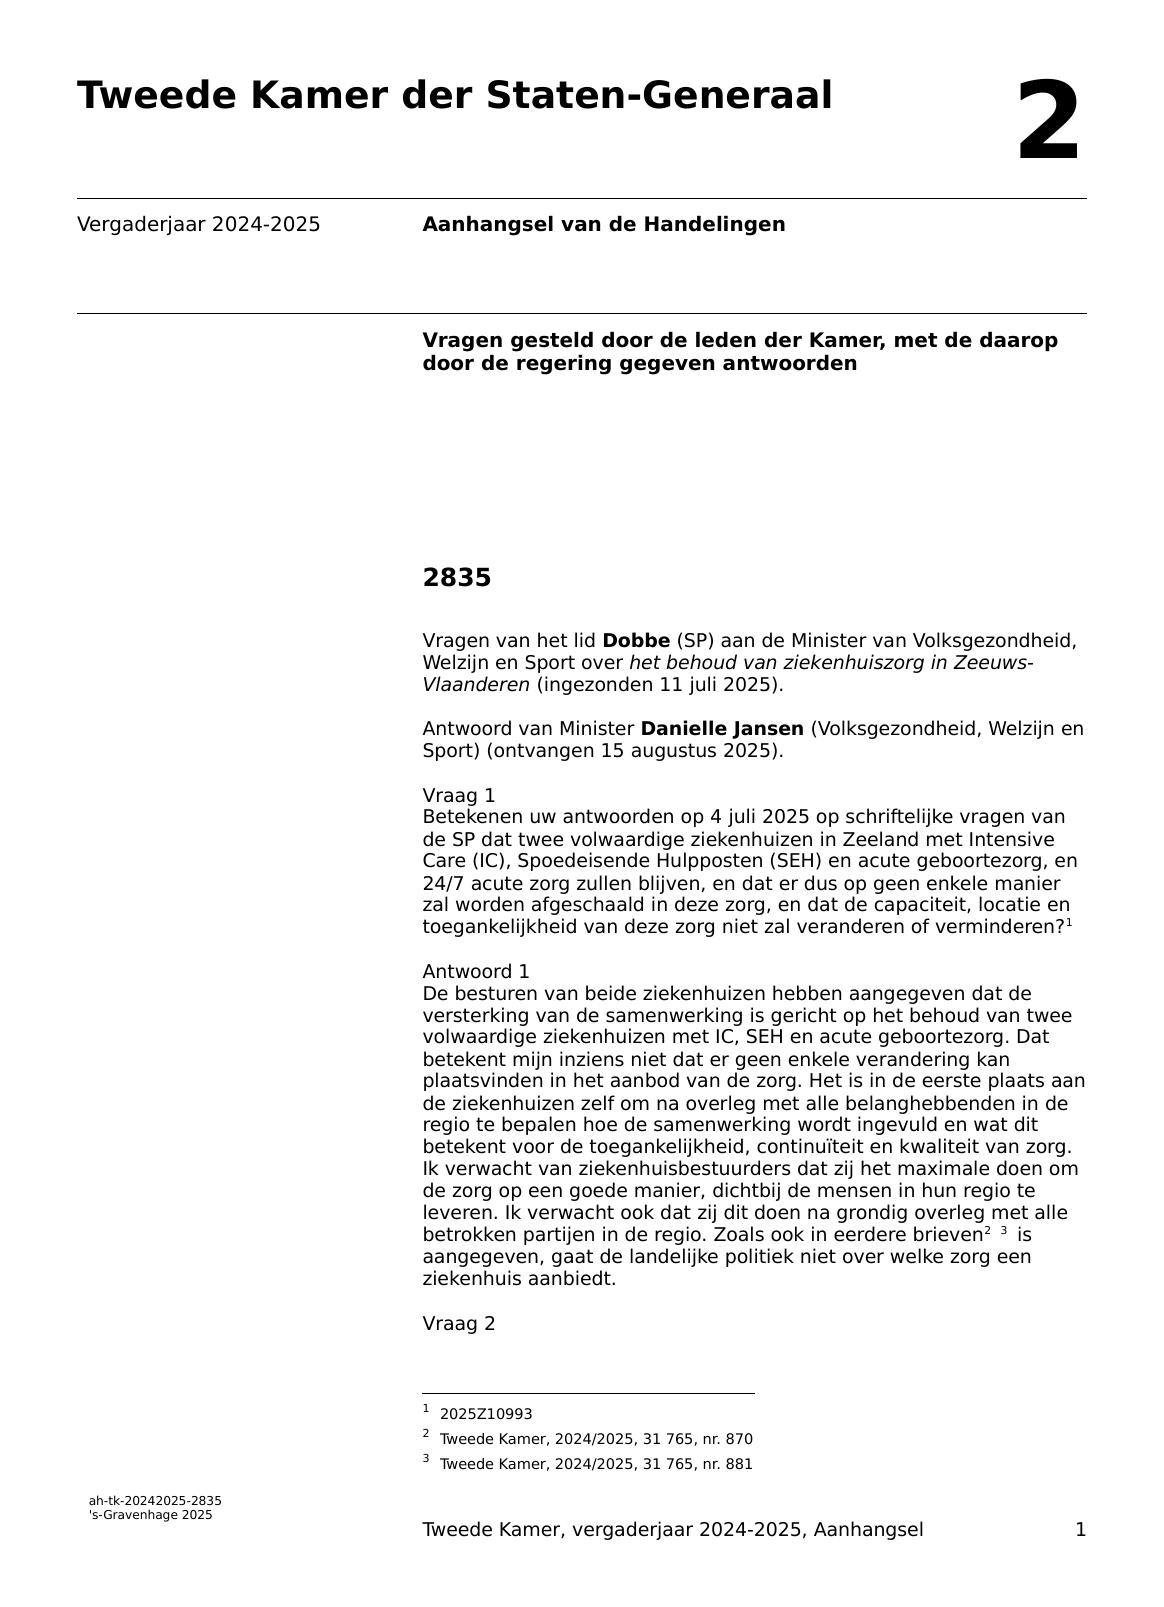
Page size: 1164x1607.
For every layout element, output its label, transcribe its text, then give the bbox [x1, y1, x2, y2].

text Vraag 2 [422, 1312, 1087, 1334]
text Tweede Kamer, 2024/2025, 31 765, nr. 870 [422, 1427, 1087, 1449]
text Vraag 1 [422, 784, 1087, 806]
text Vragen van het lid Dobbe (SP) aan de Minister van Volksgezondheid, Welzijn en Sport over het behoud van ziekenhuiszorg in Zeeuws-Vlaanderen (ingezonden 11 juli 2025). [422, 630, 1087, 696]
text ah-tk-20242025-2835 [88, 1494, 323, 1508]
table_cell [77, 314, 422, 375]
table_cell Vragen gesteld door de leden der Kamer, met de daarop door de regering gegeven antwoorden [422, 314, 1087, 375]
text De besturen van beide ziekenhuizen hebben aangegeven dat de versterking van de samenwerking is gericht op het behoud van twee volwaardige ziekenhuizen met IC, SEH en acute geboortezorg. Dat betekent mijn inziens niet dat er geen enkele verandering kan plaatsvinden in het aanbod van de zorg. Het is in de eerste plaats aan de ziekenhuizen zelf om na overleg met alle belanghebbenden in de regio te bepalen hoe de samenwerking wordt ingevuld en wat dit betekent voor de toegankelijkheid, continuïteit en kwaliteit van zorg. Ik verwacht van ziekenhuisbestuurders dat zij het maximale doen om de zorg op een goede manier, dichtbij de mensen in hun regio te leveren. Ik verwacht ook dat zij dit doen na grondig overleg met alle betrokken partijen in de regio. Zoals ook in eerdere brieven is aangegeven, gaat de landelijke politiek niet over welke zorg een ziekenhuis aanbiedt. [422, 982, 1087, 1290]
table_cell Aanhangsel van de Handelingen [422, 199, 1087, 313]
text Antwoord 1 [422, 961, 1087, 982]
text Betekenen uw antwoorden op 4 juli 2025 op schriftelijke vragen van de SP dat twee volwaardige ziekenhuizen in Zeeland met Intensive Care (IC), Spoedeisende Hulpposten (SEH) en acute geboortezorg, en 24/7 acute zorg zullen blijven, en dat er dus op geen enkele manier zal worden afgeschaald in deze zorg, en dat de capaciteit, locatie en toegankelijkheid van deze zorg niet zal veranderen of verminderen? [422, 806, 1087, 938]
text 's-Gravenhage 2025 [88, 1508, 323, 1522]
text Antwoord van Minister Danielle Jansen (Volksgezondheid, Welzijn en Sport) (ontvangen 15 augustus 2025). [422, 718, 1087, 762]
text 2835 [422, 563, 1087, 592]
table_cell Vergaderjaar 2024-2025 [77, 199, 422, 313]
text Tweede Kamer, 2024/2025, 31 765, nr. 881 [422, 1452, 1087, 1474]
table_header 2 [886, 59, 1087, 198]
text 2025Z10993 [422, 1402, 1087, 1424]
table_header Tweede Kamer der Staten-Generaal [77, 59, 886, 198]
